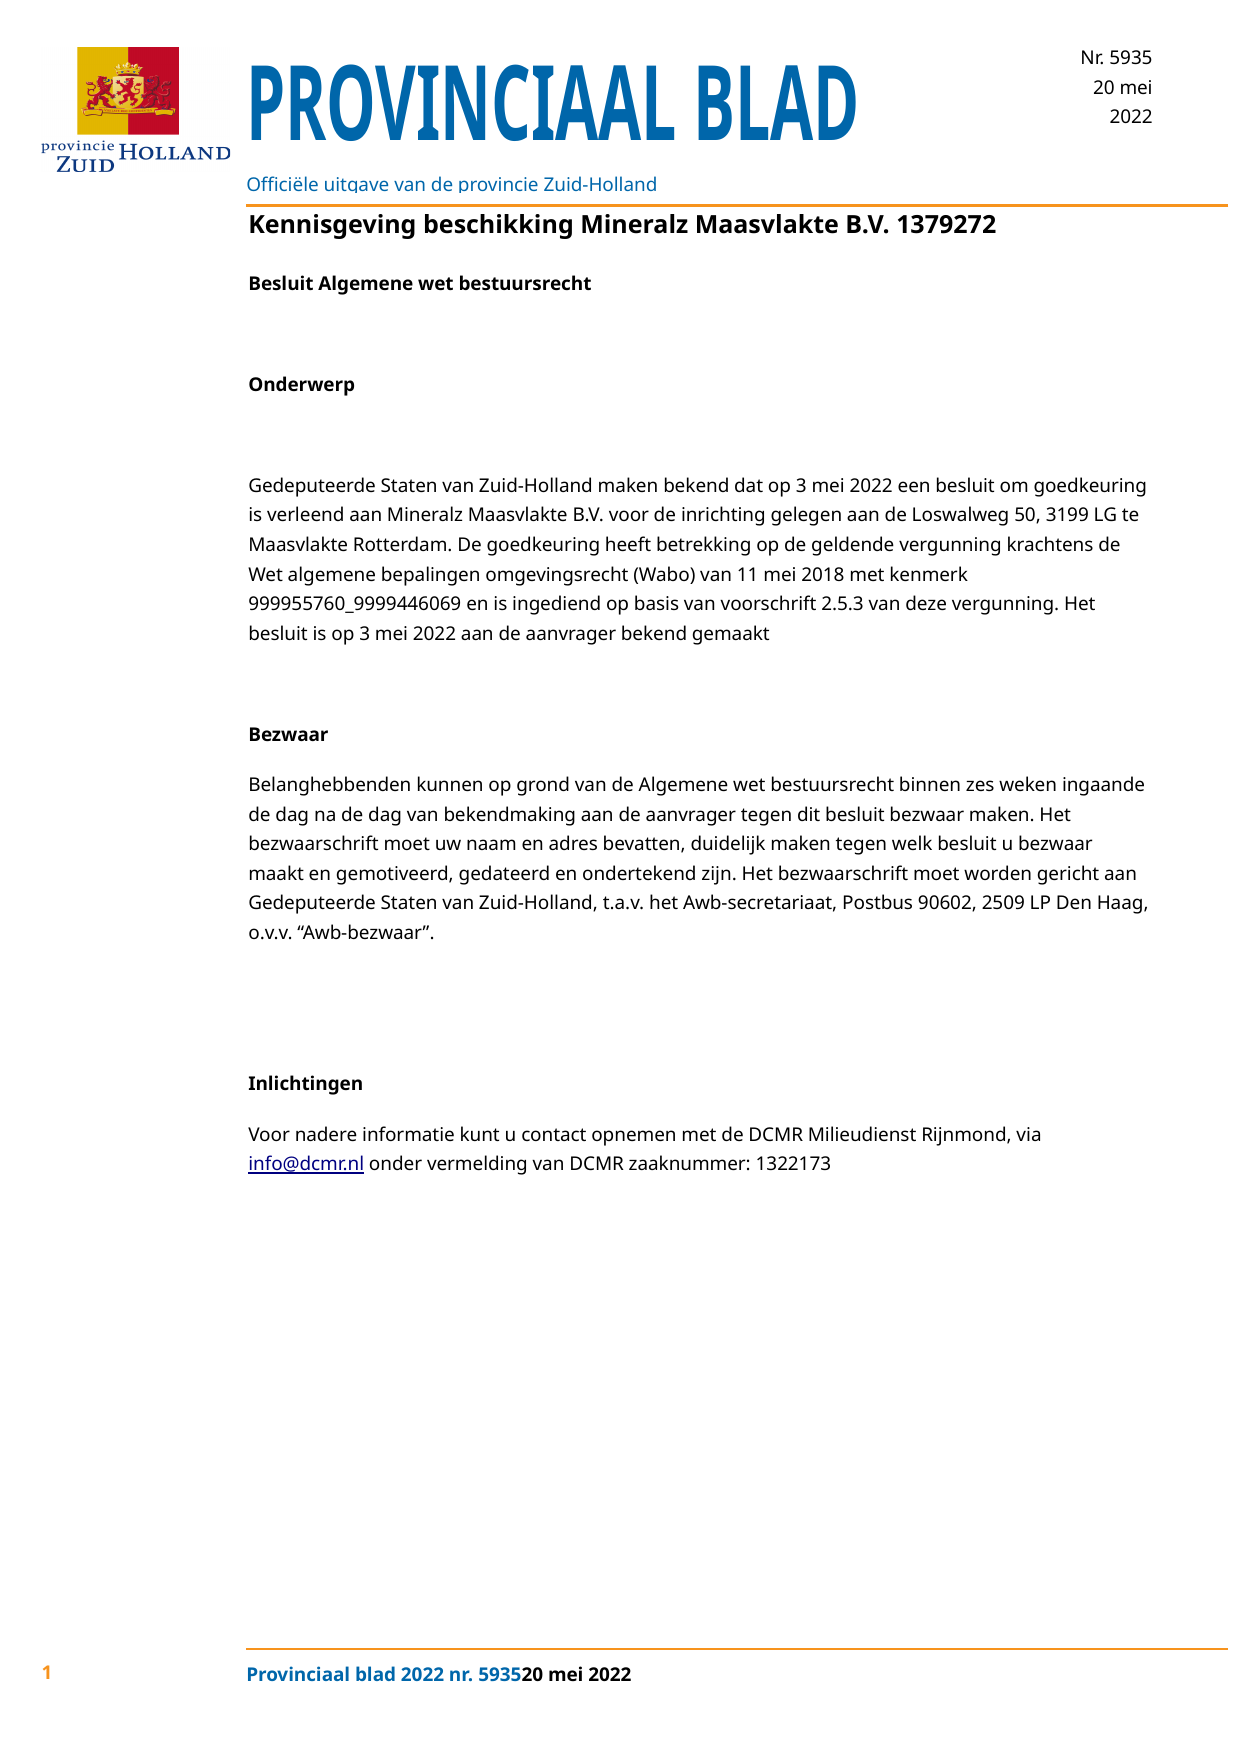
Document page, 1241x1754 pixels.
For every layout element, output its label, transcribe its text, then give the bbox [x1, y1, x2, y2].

text Besluit Algemene wet bestuursrecht [248, 270, 1152, 296]
picture [41, 47, 231, 172]
text Kennisgeving beschikking Mineralz Maasvlakte B.V. 1379272 [248, 207, 1152, 241]
text Bezwaar [248, 721, 1152, 746]
text Onderwerp [248, 371, 1152, 397]
text Inlichtingen [248, 1070, 1152, 1096]
text Gedeputeerde Staten van Zuid-Holland maken bekend dat op 3 mei 2022 een besluit om goedkeuring is verleend aan Mineralz Maasvlakte B.V. voor de inrichting gelegen aan de Loswalweg 50, 3199 LG te Maasvlakte Rotterdam. De goedkeuring heeft betrekking op de geldende vergunning krachtens de Wet algemene bepalingen omgevingsrecht (Wabo) van 11 mei 2018 met kenmerk 999955760_9999446069 en is ingediend op basis van voorschrift 2.5.3 van deze vergunning. Het besluit is op 3 mei 2022 aan de aanvrager bekend gemaakt [248, 472, 1152, 646]
text Voor nadere informatie kunt u contact opnemen met de DCMR Milieudienst Rijnmond, via info@dcmr.nl onder vermelding van DCMR zaaknummer: 1322173 [248, 1121, 1152, 1176]
text Belanghebbenden kunnen op grond van de Algemene wet bestuursrecht binnen zes weken ingaande de dag na de dag van bekendmaking aan de aanvrager tegen dit besluit bezwaar maken. Het bezwaarschrift moet uw naam en adres bevatten, duidelijk maken tegen welk besluit u bezwaar maakt en gemotiveerd, gedateerd en ondertekend zijn. Het bezwaarschrift moet worden gericht aan Gedeputeerde Staten van Zuid-Holland, t.a.v. het Awb-secretariaat, Postbus 90602, 2509 LP Den Haag, o.v.v. “Awb-bezwaar”. [248, 771, 1152, 945]
